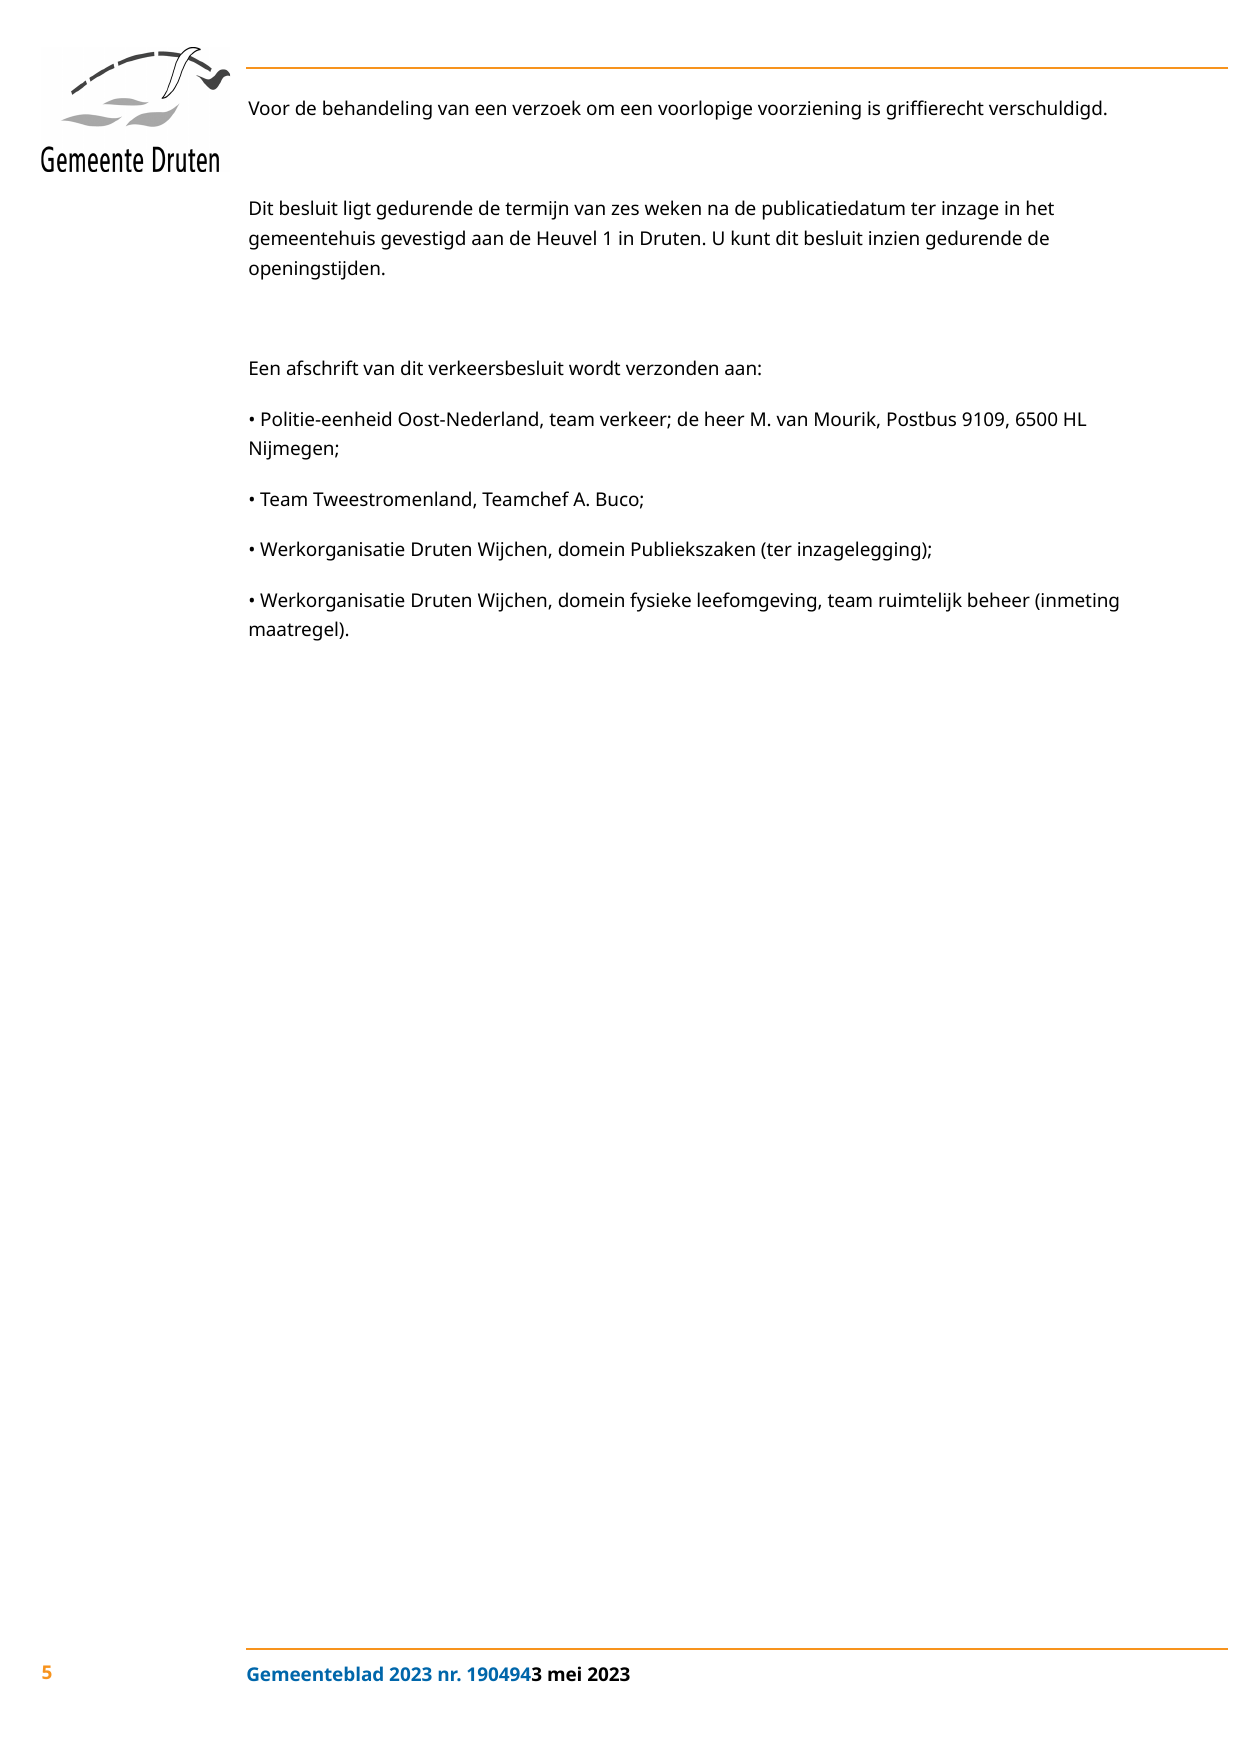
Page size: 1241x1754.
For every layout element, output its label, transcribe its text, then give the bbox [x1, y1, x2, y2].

text Een afschrift van dit verkeersbesluit wordt verzonden aan: [248, 356, 1152, 381]
text • Team Tweestromenland, Teamchef A. Buco; [248, 486, 1152, 512]
text Voor de behandeling van een verzoek om een voorlopige voorziening is griffierecht verschuldigd. [248, 95, 1152, 121]
text Dit besluit ligt gedurende de termijn van zes weken na de publicatiedatum ter inzage in het gemeentehuis gevestigd aan de Heuvel 1 in Druten. U kunt dit besluit inzien gedurende de openingstijden. [248, 196, 1152, 281]
text • Werkorganisatie Druten Wijchen, domein fysieke leefomgeving, team ruimtelijk beheer (inmeting maatregel). [248, 587, 1152, 642]
picture [41, 47, 231, 172]
text • Politie-eenheid Oost-Nederland, team verkeer; de heer M. van Mourik, Postbus 9109, 6500 HL Nijmegen; [248, 406, 1152, 461]
text • Werkorganisatie Druten Wijchen, domein Publiekszaken (ter inzagelegging); [248, 536, 1152, 562]
